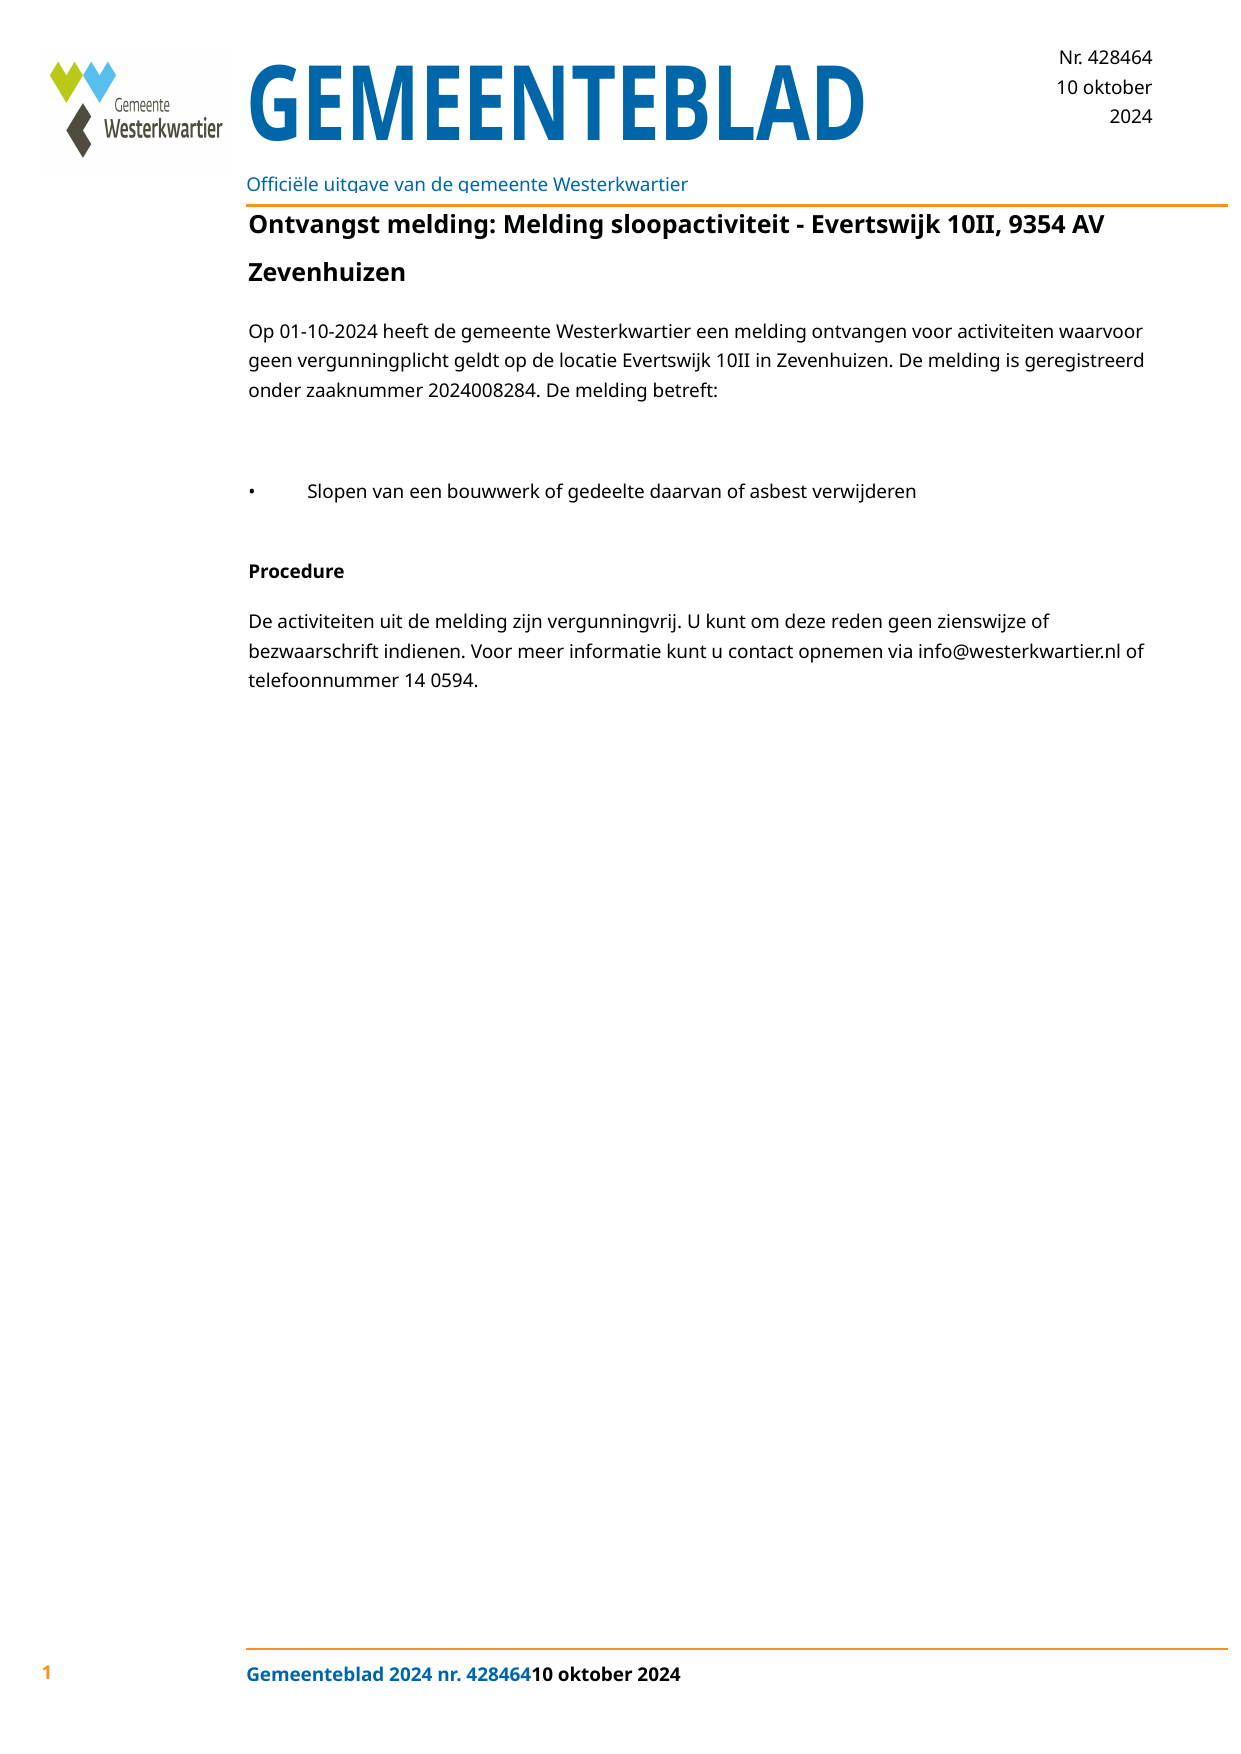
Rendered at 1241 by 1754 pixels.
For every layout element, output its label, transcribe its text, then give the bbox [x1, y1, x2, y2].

text Ontvangst melding: Melding sloopactiviteit - Evertswijk 10II, 9354 AV Zevenhuizen [248, 207, 1152, 288]
list Slopen van een bouwwerk of gedeelte daarvan of asbest verwijderen [248, 478, 1152, 504]
text Op 01-10-2024 heeft de gemeente Westerkwartier een melding ontvangen voor activiteiten waarvoor geen vergunningplicht geldt op de locatie Evertswijk 10II in Zevenhuizen. De melding is geregistreerd onder zaaknummer 2024008284. De melding betreft: [248, 318, 1152, 403]
text Procedure [248, 558, 1152, 584]
picture [41, 47, 231, 172]
text De activiteiten uit de melding zijn vergunningvrij. U kunt om deze reden geen zienswijze of bezwaarschrift indienen. Voor meer informatie kunt u contact opnemen via info@westerkwartier.nl of telefoonnummer 14 0594. [248, 608, 1152, 693]
